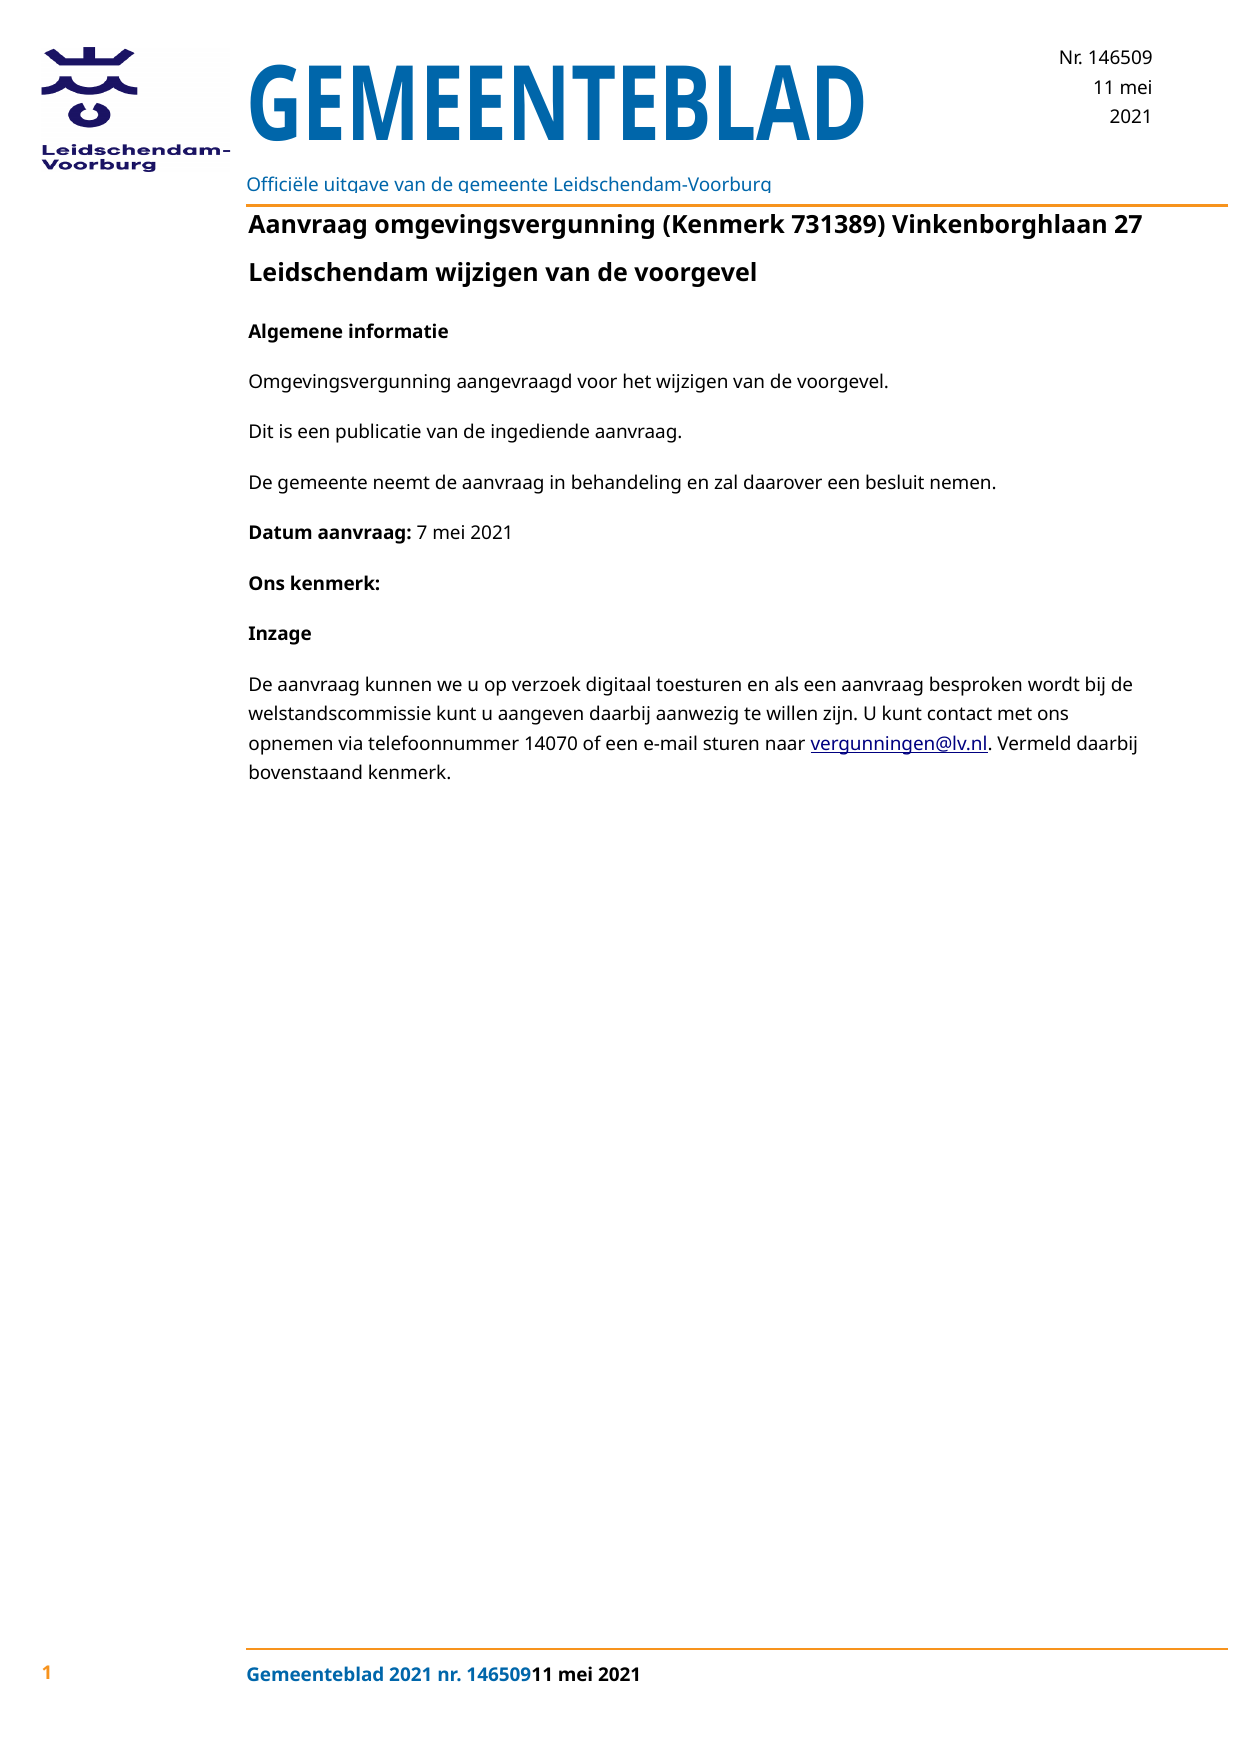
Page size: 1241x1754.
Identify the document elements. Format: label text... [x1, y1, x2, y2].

text De gemeente neemt de aanvraag in behandeling en zal daarover een besluit nemen. [248, 469, 1152, 495]
text Algemene informatie [248, 318, 1152, 344]
text Aanvraag omgevingsvergunning (Kenmerk 731389) Vinkenborghlaan 27 Leidschendam wijzigen van de voorgevel [248, 207, 1152, 288]
text Omgevingsvergunning aangevraagd voor het wijzigen van de voorgevel. [248, 368, 1152, 394]
text Datum aanvraag: 7 mei 2021 [248, 519, 1152, 545]
picture [41, 47, 231, 172]
text Dit is een publicatie van de ingediende aanvraag. [248, 419, 1152, 444]
text Ons kenmerk: [248, 570, 1152, 596]
text Inzage [248, 620, 1152, 646]
text De aanvraag kunnen we u op verzoek digitaal toesturen en als een aanvraag besproken wordt bij de welstandscommissie kunt u aangeven daarbij aanwezig te willen zijn. U kunt contact met ons opnemen via telefoonnummer 14070 of een e-mail sturen naar vergunningen@lv.nl. Vermeld daarbij bovenstaand kenmerk. [248, 671, 1152, 785]
